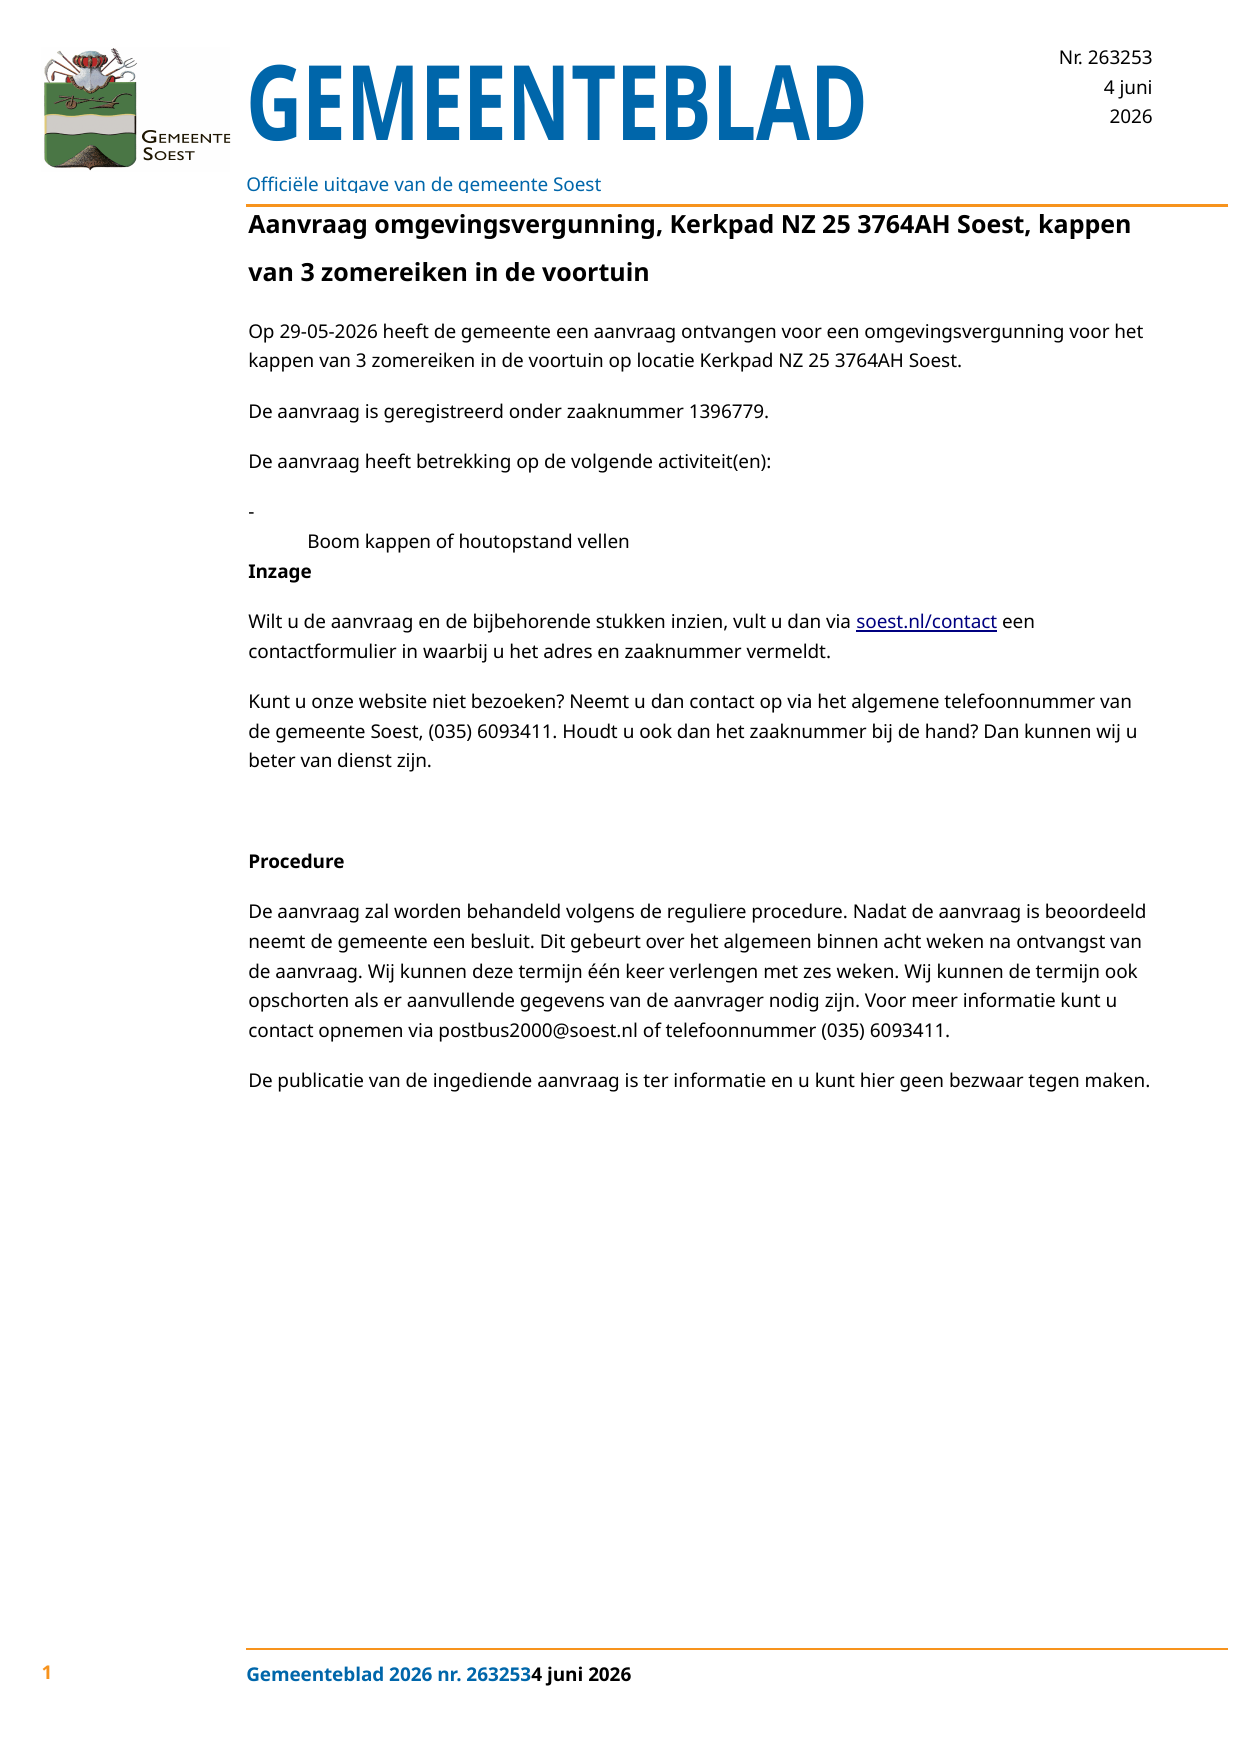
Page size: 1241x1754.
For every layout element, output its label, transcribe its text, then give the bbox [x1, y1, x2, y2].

text De aanvraag is geregistreerd onder zaaknummer 1396779. [248, 398, 1152, 424]
text De publicatie van de ingediende aanvraag is ter informatie en u kunt hier geen bezwaar tegen maken. [248, 1067, 1152, 1093]
list Boom kappen of houtopstand vellen [248, 528, 1152, 554]
text De aanvraag zal worden behandeld volgens de reguliere procedure. Nadat de aanvraag is beoordeeld neemt de gemeente een besluit. Dit gebeurt over het algemeen binnen acht weken na ontvangst van de aanvraag. Wij kunnen deze termijn één keer verlengen met zes weken. Wij kunnen de termijn ook opschorten als er aanvullende gegevens van de aanvrager nodig zijn. Voor meer informatie kunt u contact opnemen via postbus2000@soest.nl of telefoonnummer (035) 6093411. [248, 899, 1152, 1043]
text Aanvraag omgevingsvergunning, Kerkpad NZ 25 3764AH Soest, kappen van 3 zomereiken in de voortuin [248, 207, 1152, 288]
text Inzage [248, 558, 1152, 584]
text Procedure [248, 848, 1152, 874]
picture [41, 47, 231, 172]
text Kunt u onze website niet bezoeken? Neemt u dan contact op via het algemene telefoonnummer van de gemeente Soest, (035) 6093411. Houdt u ook dan het zaaknummer bij de hand? Dan kunnen wij u beter van dienst zijn. [248, 688, 1152, 773]
text Op 29-05-2026 heeft de gemeente een aanvraag ontvangen voor een omgevingsvergunning voor het kappen van 3 zomereiken in de voortuin op locatie Kerkpad NZ 25 3764AH Soest. [248, 318, 1152, 373]
text De aanvraag heeft betrekking op de volgende activiteit(en): [248, 448, 1152, 474]
text Wilt u de aanvraag en de bijbehorende stukken inzien, vult u dan via soest.nl/contact een contactformulier in waarbij u het adres en zaaknummer vermeldt. [248, 608, 1152, 664]
